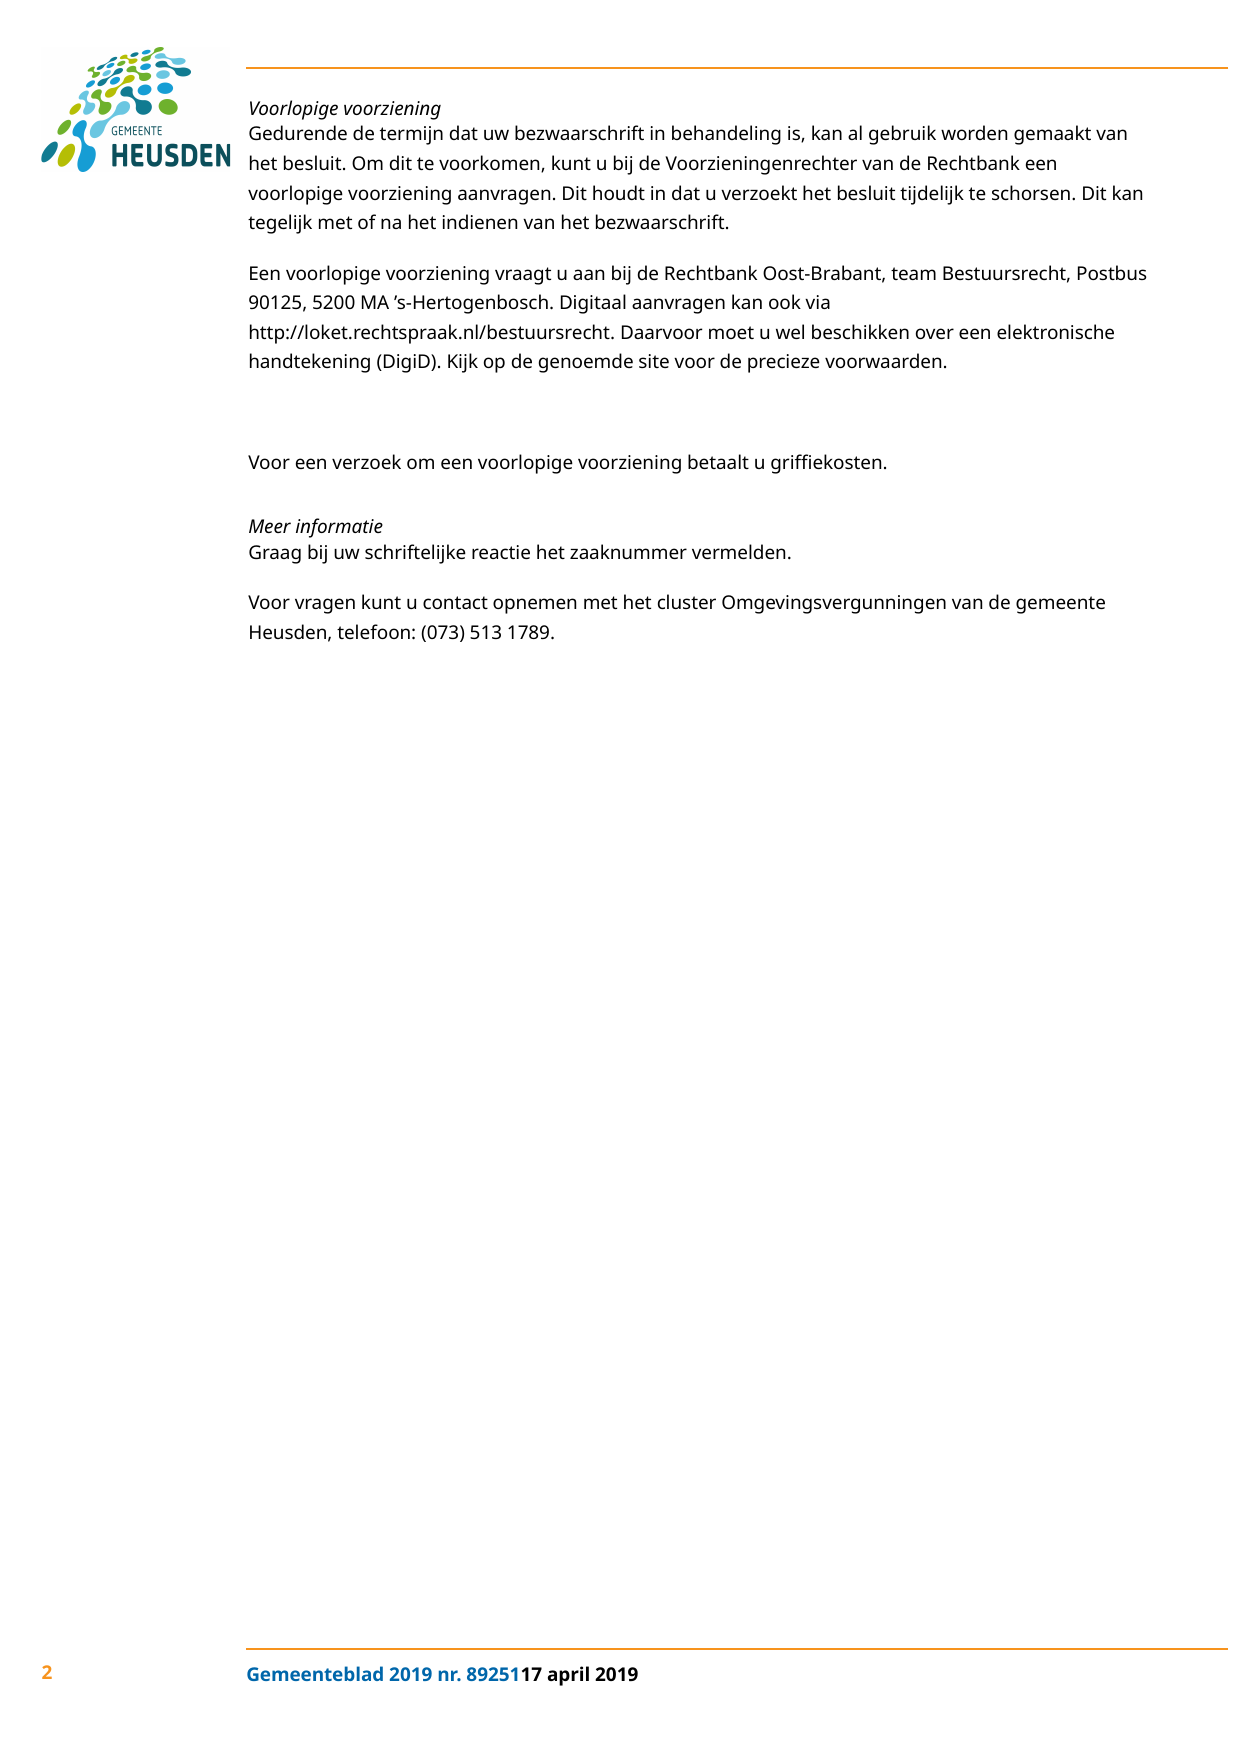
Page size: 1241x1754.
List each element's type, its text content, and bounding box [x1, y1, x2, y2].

text Een voorlopige voorziening vraagt u aan bij de Rechtbank Oost-Brabant, team Bestuursrecht, Postbus 90125, 5200 MA ’s-Hertogenbosch. Digitaal aanvragen kan ook via http://loket.rechtspraak.nl/bestuursrecht. Daarvoor moet u wel beschikken over een elektronische handtekening (DigiD). Kijk op de genoemde site voor de precieze voorwaarden. [248, 260, 1152, 374]
picture [41, 47, 231, 172]
text Graag bij uw schriftelijke reactie het zaaknummer vermelden. [248, 539, 1152, 565]
text Voor een verzoek om een voorlopige voorziening betaalt u griffiekosten. [248, 449, 1152, 475]
text Voor vragen kunt u contact opnemen met het cluster Omgevingsvergunningen van de gemeente Heusden, telefoon: (073) 513 1789. [248, 589, 1152, 645]
text Gedurende de termijn dat uw bezwaarschrift in behandeling is, kan al gebruik worden gemaakt van het besluit. Om dit te voorkomen, kunt u bij de Voorzieningenrechter van de Rechtbank een voorlopige voorziening aanvragen. Dit houdt in dat u verzoekt het besluit tijdelijk te schorsen. Dit kan tegelijk met of na het indienen van het bezwaarschrift. [248, 121, 1152, 235]
text Meer informatie [248, 513, 1152, 539]
text Voorlopige voorziening [248, 95, 1152, 121]
